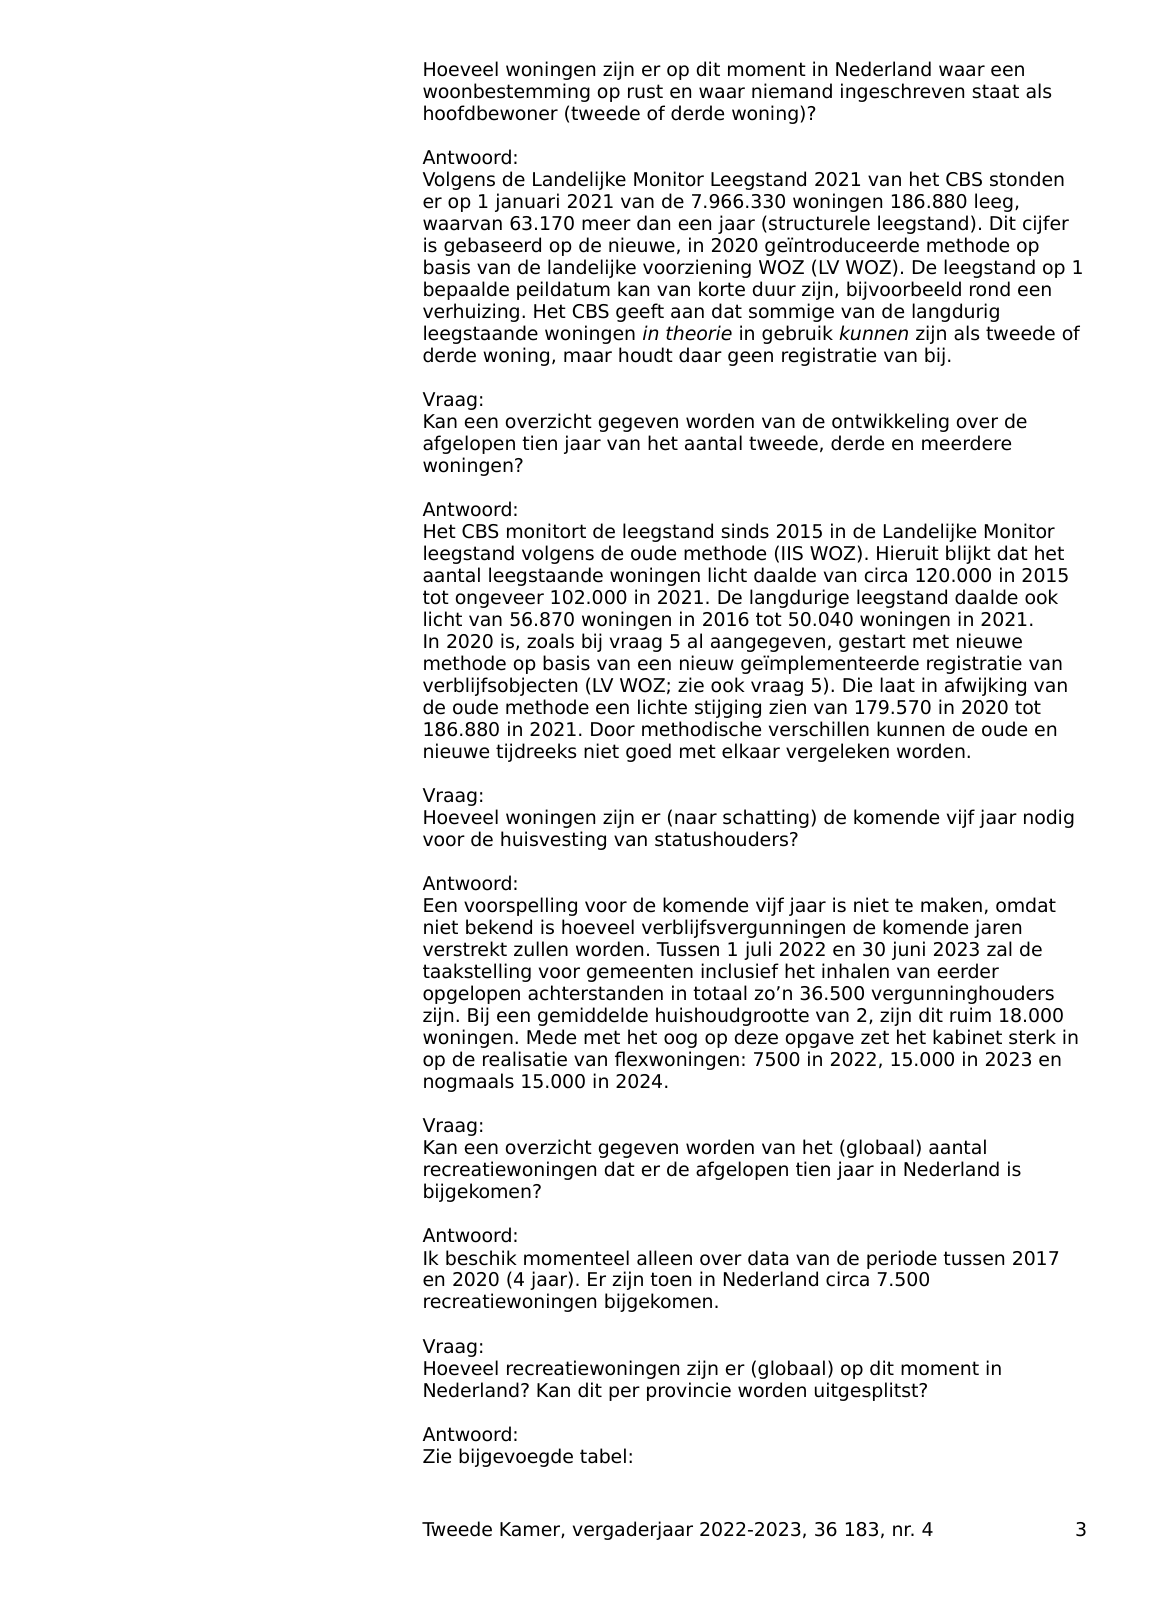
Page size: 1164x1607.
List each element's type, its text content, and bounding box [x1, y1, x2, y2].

text In 2020 is, zoals bij vraag 5 al aangegeven, gestart met nieuwe methode op basis van een nieuw geïmplementeerde registratie van verblijfsobjecten (LV WOZ; zie ook vraag 5). Die laat in afwijking van de oude methode een lichte stijging zien van 179.570 in 2020 tot 186.880 in 2021. Door methodische verschillen kunnen de oude en nieuwe tijdreeks niet goed met elkaar vergeleken worden. [422, 631, 1087, 763]
text Hoeveel woningen zijn er (naar schatting) de komende vijf jaar nodig voor de huisvesting van statushouders? [422, 807, 1087, 851]
text Antwoord: [422, 1424, 1087, 1446]
text Kan een overzicht gegeven worden van de ontwikkeling over de afgelopen tien jaar van het aantal tweede, derde en meerdere woningen? [422, 411, 1087, 477]
text Vraag: [422, 1336, 1087, 1357]
text Kan een overzicht gegeven worden van het (globaal) aantal recreatiewoningen dat er de afgelopen tien jaar in Nederland is bijgekomen? [422, 1137, 1087, 1203]
text Een voorspelling voor de komende vijf jaar is niet te maken, omdat niet bekend is hoeveel verblijfsvergunningen de komende jaren verstrekt zullen worden. Tussen 1 juli 2022 en 30 juni 2023 zal de taakstelling voor gemeenten inclusief het inhalen van eerder opgelopen achterstanden in totaal zo’n 36.500 vergunninghouders zijn. Bij een gemiddelde huishoudgrootte van 2, zijn dit ruim 18.000 woningen. Mede met het oog op deze opgave zet het kabinet sterk in op de realisatie van flexwoningen: 7500 in 2022, 15.000 in 2023 en nogmaals 15.000 in 2024. [422, 895, 1087, 1093]
text Antwoord: [422, 873, 1087, 895]
text Ik beschik momenteel alleen over data van de periode tussen 2017 en 2020 (4 jaar). Er zijn toen in Nederland circa 7.500 recreatiewoningen bijgekomen. [422, 1247, 1087, 1313]
text Vraag: [422, 1115, 1087, 1137]
text Volgens de Landelijke Monitor Leegstand 2021 van het CBS stonden er op 1 januari 2021 van de 7.966.330 woningen 186.880 leeg, waarvan 63.170 meer dan een jaar (structurele leegstand). Dit cijfer is gebaseerd op de nieuwe, in 2020 geïntroduceerde methode op basis van de landelijke voorziening WOZ (LV WOZ). De leegstand op 1 bepaalde peildatum kan van korte duur zijn, bijvoorbeeld rond een verhuizing. Het CBS geeft aan dat sommige van de langdurig leegstaande woningen in theorie in gebruik kunnen zijn als tweede of derde woning, maar houdt daar geen registratie van bij. [422, 169, 1087, 367]
text Antwoord: [422, 1225, 1087, 1247]
text Zie bijgevoegde tabel: [422, 1446, 1087, 1468]
text Hoeveel recreatiewoningen zijn er (globaal) op dit moment in Nederland? Kan dit per provincie worden uitgesplitst? [422, 1357, 1087, 1401]
text Hoeveel woningen zijn er op dit moment in Nederland waar een woonbestemming op rust en waar niemand ingeschreven staat als hoofdbewoner (tweede of derde woning)? [422, 59, 1087, 125]
text Antwoord: [422, 147, 1087, 169]
text Vraag: [422, 785, 1087, 807]
text Het CBS monitort de leegstand sinds 2015 in de Landelijke Monitor leegstand volgens de oude methode (IIS WOZ). Hieruit blijkt dat het aantal leegstaande woningen licht daalde van circa 120.000 in 2015 tot ongeveer 102.000 in 2021. De langdurige leegstand daalde ook licht van 56.870 woningen in 2016 tot 50.040 woningen in 2021. [422, 521, 1087, 631]
text Vraag: [422, 389, 1087, 411]
text Antwoord: [422, 499, 1087, 521]
